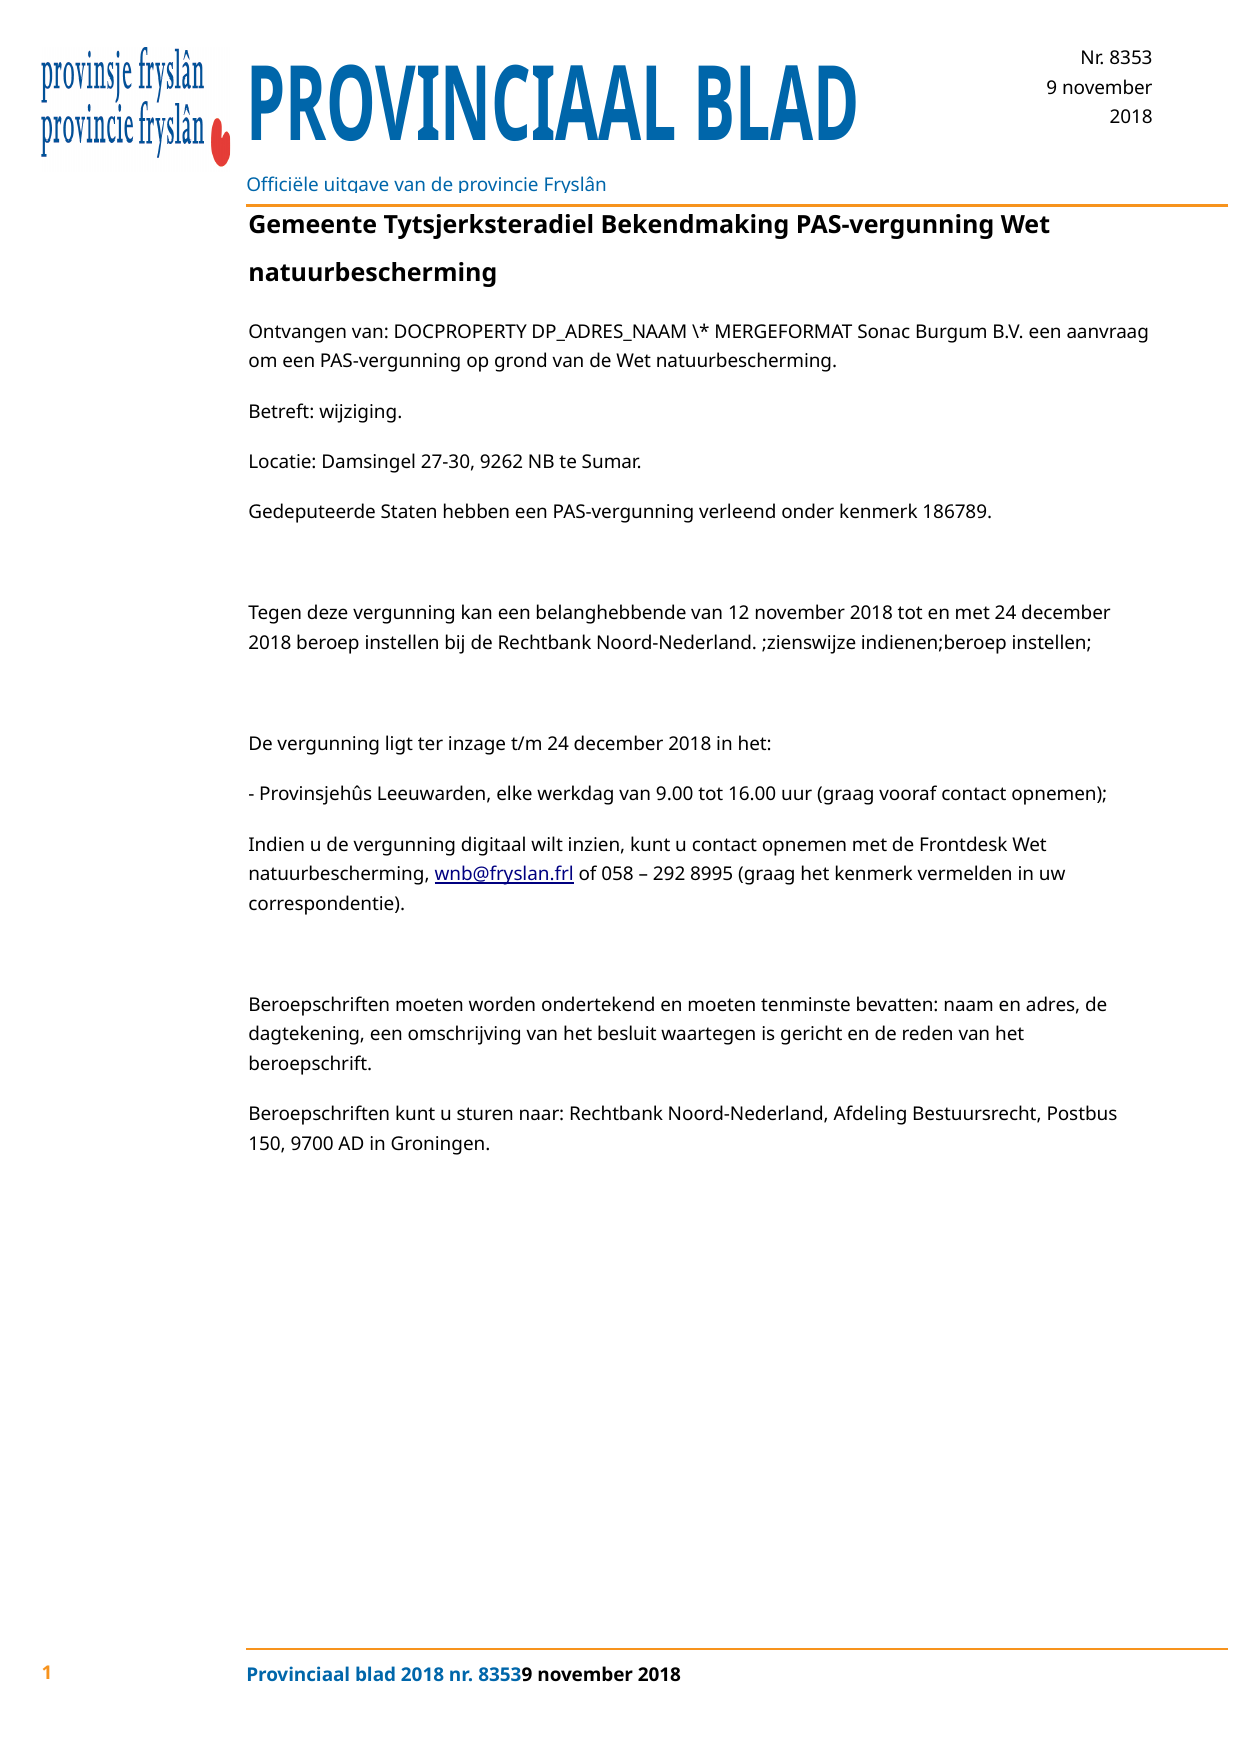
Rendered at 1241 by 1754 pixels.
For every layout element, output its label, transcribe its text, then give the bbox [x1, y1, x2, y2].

text Locatie: Damsingel 27-30, 9262 NB te Sumar. [248, 448, 1152, 474]
text Indien u de vergunning digitaal wilt inzien, kunt u contact opnemen met de Frontdesk Wet natuurbescherming, wnb@fryslan.frl of 058 – 292 8995 (graag het kenmerk vermelden in uw correspondentie). [248, 831, 1152, 916]
text Tegen deze vergunning kan een belanghebbende van 12 november 2018 tot en met 24 december 2018 beroep instellen bij de Rechtbank Noord-Nederland. ;zienswijze indienen;beroep instellen; [248, 599, 1152, 655]
text Gemeente Tytsjerksteradiel Bekendmaking PAS-vergunning Wet natuurbescherming [248, 207, 1152, 288]
text - Provinsjehûs Leeuwarden, elke werkdag van 9.00 tot 16.00 uur (graag vooraf contact opnemen); [248, 780, 1152, 806]
text Betreft: wijziging. [248, 398, 1152, 424]
text Ontvangen van: DOCPROPERTY DP_ADRES_NAAM \* MERGEFORMAT Sonac Burgum B.V. een aanvraag om een PAS-vergunning op grond van de Wet natuurbescherming. [248, 318, 1152, 373]
text Beroepschriften kunt u sturen naar: Rechtbank Noord-Nederland, Afdeling Bestuursrecht, Postbus 150, 9700 AD in Groningen. [248, 1100, 1152, 1156]
text Beroepschriften moeten worden ondertekend en moeten tenminste bevatten: naam en adres, de dagtekening, een omschrijving van het besluit waartegen is gericht en de reden van het beroepschrift. [248, 991, 1152, 1076]
text De vergunning ligt ter inzage t/m 24 december 2018 in het: [248, 730, 1152, 756]
text Gedeputeerde Staten hebben een PAS-vergunning verleend onder kenmerk 186789. [248, 499, 1152, 524]
picture [41, 47, 231, 172]
